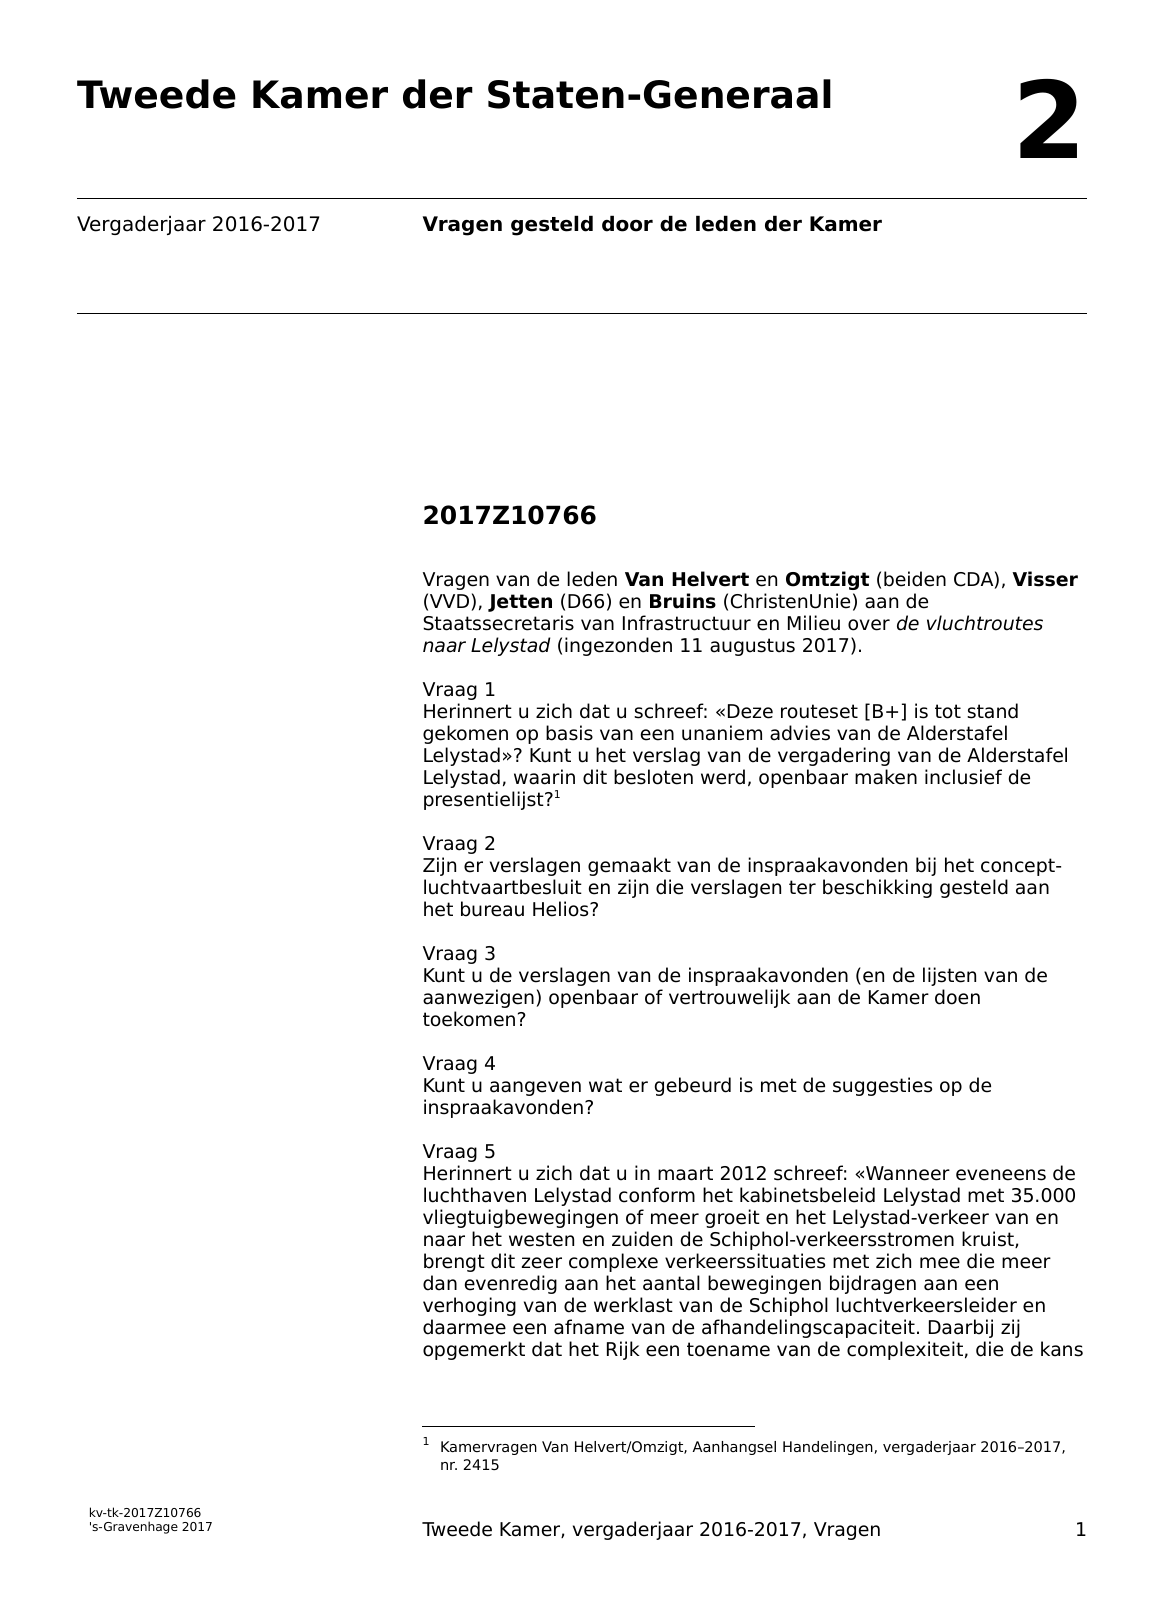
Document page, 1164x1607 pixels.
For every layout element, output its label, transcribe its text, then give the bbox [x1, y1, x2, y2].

text Vraag 4 [422, 1053, 1087, 1075]
text Vraag 3 [422, 943, 1087, 965]
text 's-Gravenhage 2017 [88, 1520, 323, 1534]
table_header Tweede Kamer der Staten-Generaal [77, 59, 886, 198]
text Vragen van de leden Van Helvert en Omtzigt (beiden CDA), Visser (VVD), Jetten (D66) en Bruins (ChristenUnie) aan de Staatssecretaris van Infrastructuur en Milieu over de vluchtroutes naar Lelystad (ingezonden 11 augustus 2017). [422, 569, 1087, 657]
table_cell Vergaderjaar 2016-2017 [77, 199, 422, 313]
text Vraag 1 [422, 679, 1087, 701]
text Herinnert u zich dat u schreef: «Deze routeset [B+] is tot stand gekomen op basis van een unaniem advies van de Alderstafel Lelystad»? Kunt u het verslag van de vergadering van de Alderstafel Lelystad, waarin dit besloten werd, openbaar maken inclusief de presentielijst? [422, 701, 1087, 811]
text Herinnert u zich dat u in maart 2012 schreef: «Wanneer eveneens de luchthaven Lelystad conform het kabinetsbeleid Lelystad met 35.000 vliegtuigbewegingen of meer groeit en het Lelystad-verkeer van en naar het westen en zuiden de Schiphol-verkeersstromen kruist, brengt dit zeer complexe verkeerssituaties met zich mee die meer dan evenredig aan het aantal bewegingen bijdragen aan een verhoging van de werklast van de Schiphol luchtverkeersleider en daarmee een afname van de afhandelingscapaciteit. Daarbij zij opgemerkt dat het Rijk een toename van de complexiteit, die de kans [422, 1163, 1087, 1361]
text Vraag 2 [422, 833, 1087, 855]
text Zijn er verslagen gemaakt van de inspraakavonden bij het concept-luchtvaartbesluit en zijn die verslagen ter beschikking gesteld aan het bureau Helios? [422, 855, 1087, 921]
table_cell Vragen gesteld door de leden der Kamer [422, 199, 1087, 313]
text 2017Z10766 [422, 501, 1087, 531]
text Kunt u de verslagen van de inspraakavonden (en de lijsten van de aanwezigen) openbaar of vertrouwelijk aan de Kamer doen toekomen? [422, 965, 1087, 1031]
text Kamervragen Van Helvert/Omzigt, Aanhangsel Handelingen, vergaderjaar 2016–2017, nr. 2415 [422, 1435, 1087, 1474]
text Vraag 5 [422, 1141, 1087, 1163]
table_header 2 [886, 59, 1087, 198]
text Kunt u aangeven wat er gebeurd is met de suggesties op de inspraakavonden? [422, 1075, 1087, 1119]
text kv-tk-2017Z10766 [88, 1506, 323, 1520]
